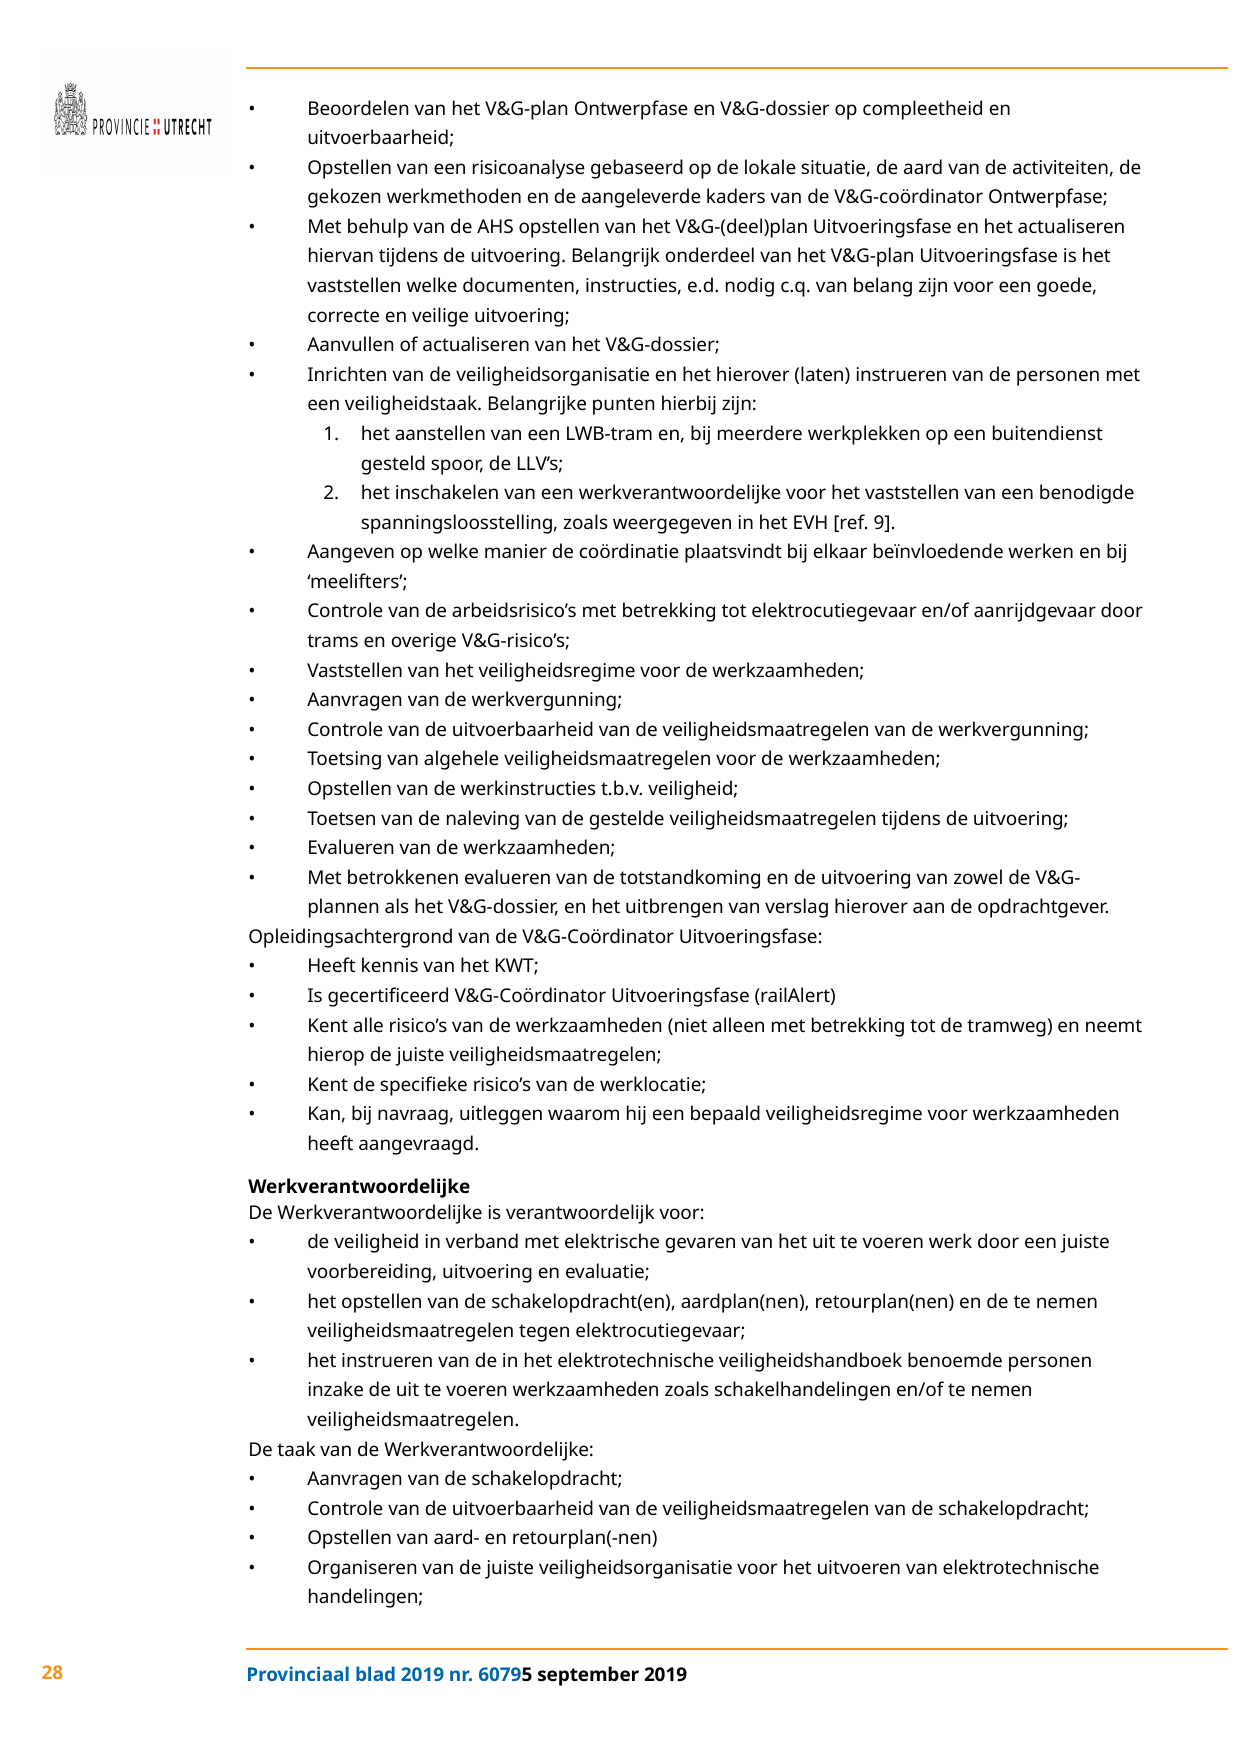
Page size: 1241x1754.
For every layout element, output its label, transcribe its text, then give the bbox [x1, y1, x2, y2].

list Aanvragen van de schakelopdracht; [248, 1465, 1152, 1491]
list Evalueren van de werkzaamheden; [248, 834, 1152, 860]
list het inschakelen van een werkverantwoordelijke voor het vaststellen van een benodigde spanningsloosstelling, zoals weergegeven in het EVH [ref. 9]. [323, 479, 1152, 535]
list Met behulp van de AHS opstellen van het V&G-(deel)plan Uitvoeringsfase en het actualiseren hiervan tijdens de uitvoering. Belangrijk onderdeel van het V&G-plan Uitvoeringsfase is het vaststellen welke documenten, instructies, e.d. nodig c.q. van belang zijn voor een goede, correcte en veilige uitvoering; [248, 213, 1152, 328]
list Controle van de uitvoerbaarheid van de veiligheidsmaatregelen van de schakelopdracht; [248, 1495, 1152, 1521]
text De taak van de Werkverantwoordelijke: [248, 1436, 1152, 1461]
list Controle van de arbeidsrisico’s met betrekking tot elektrocutiegevaar en/of aanrijdgevaar door trams en overige V&G-risico’s; [248, 598, 1152, 653]
list Organiseren van de juiste veiligheidsorganisatie voor het uitvoeren van elektrotechnische handelingen; [248, 1554, 1152, 1609]
list het opstellen van de schakelopdracht(en), aardplan(nen), retourplan(nen) en de te nemen veiligheidsmaatregelen tegen elektrocutiegevaar; [248, 1288, 1152, 1343]
list Vaststellen van het veiligheidsregime voor de werkzaamheden; [248, 657, 1152, 683]
list Toetsen van de naleving van de gestelde veiligheidsmaatregelen tijdens de uitvoering; [248, 805, 1152, 831]
list Heeft kennis van het KWT; [248, 953, 1152, 978]
list Met betrokkenen evalueren van de totstandkoming en de uitvoering van zowel de V&G-plannen als het V&G-dossier, en het uitbrengen van verslag hierover aan de opdrachtgever. [248, 864, 1152, 919]
list het instrueren van de in het elektrotechnische veiligheidshandboek benoemde personen inzake de uit te voeren werkzaamheden zoals schakelhandelingen en/of te nemen veiligheidsmaatregelen. [248, 1347, 1152, 1432]
list de veiligheid in verband met elektrische gevaren van het uit te voeren werk door een juiste voorbereiding, uitvoering en evaluatie; [248, 1229, 1152, 1284]
list Opstellen van een risicoanalyse gebaseerd op de lokale situatie, de aard van de activiteiten, de gekozen werkmethoden en de aangeleverde kaders van de V&G-coördinator Ontwerpfase; [248, 154, 1152, 209]
list het aanstellen van een LWB-tram en, bij meerdere werkplekken op een buitendienst gesteld spoor, de LLV’s; [323, 420, 1152, 476]
text Werkverantwoordelijke [248, 1173, 1152, 1199]
list Is gecertificeerd V&G-Coördinator Uitvoeringsfase (railAlert) [248, 982, 1152, 1008]
list Toetsing van algehele veiligheidsmaatregelen voor de werkzaamheden; [248, 746, 1152, 771]
list Opstellen van aard- en retourplan(-nen) [248, 1524, 1152, 1550]
list Controle van de uitvoerbaarheid van de veiligheidsmaatregelen van de werkvergunning; [248, 716, 1152, 742]
list Kent alle risico’s van de werkzaamheden (niet alleen met betrekking tot de tramweg) en neemt hierop de juiste veiligheidsmaatregelen; [248, 1012, 1152, 1067]
list Aanvragen van de werkvergunning; [248, 686, 1152, 712]
list Beoordelen van het V&G-plan Ontwerpfase en V&G-dossier op compleetheid en uitvoerbaarheid; [248, 95, 1152, 150]
list Aangeven op welke manier de coördinatie plaatsvindt bij elkaar beïnvloedende werken en bij ‘meelifters’; [248, 538, 1152, 594]
list Kan, bij navraag, uitleggen waarom hij een bepaald veiligheidsregime voor werkzaamheden heeft aangevraagd. [248, 1101, 1152, 1156]
list Aanvullen of actualiseren van het V&G-dossier; [248, 331, 1152, 357]
text Opleidingsachtergrond van de V&G-Coördinator Uitvoeringsfase: [248, 923, 1152, 949]
list Inrichten van de veiligheidsorganisatie en het hierover (laten) instrueren van de personen met een veiligheidstaak. Belangrijke punten hierbij zijn: [248, 361, 1152, 416]
list Opstellen van de werkinstructies t.b.v. veiligheid; [248, 775, 1152, 801]
text De Werkverantwoordelijke is verantwoordelijk voor: [248, 1199, 1152, 1225]
list Kent de specifieke risico’s van de werklocatie; [248, 1071, 1152, 1097]
picture [41, 47, 231, 172]
